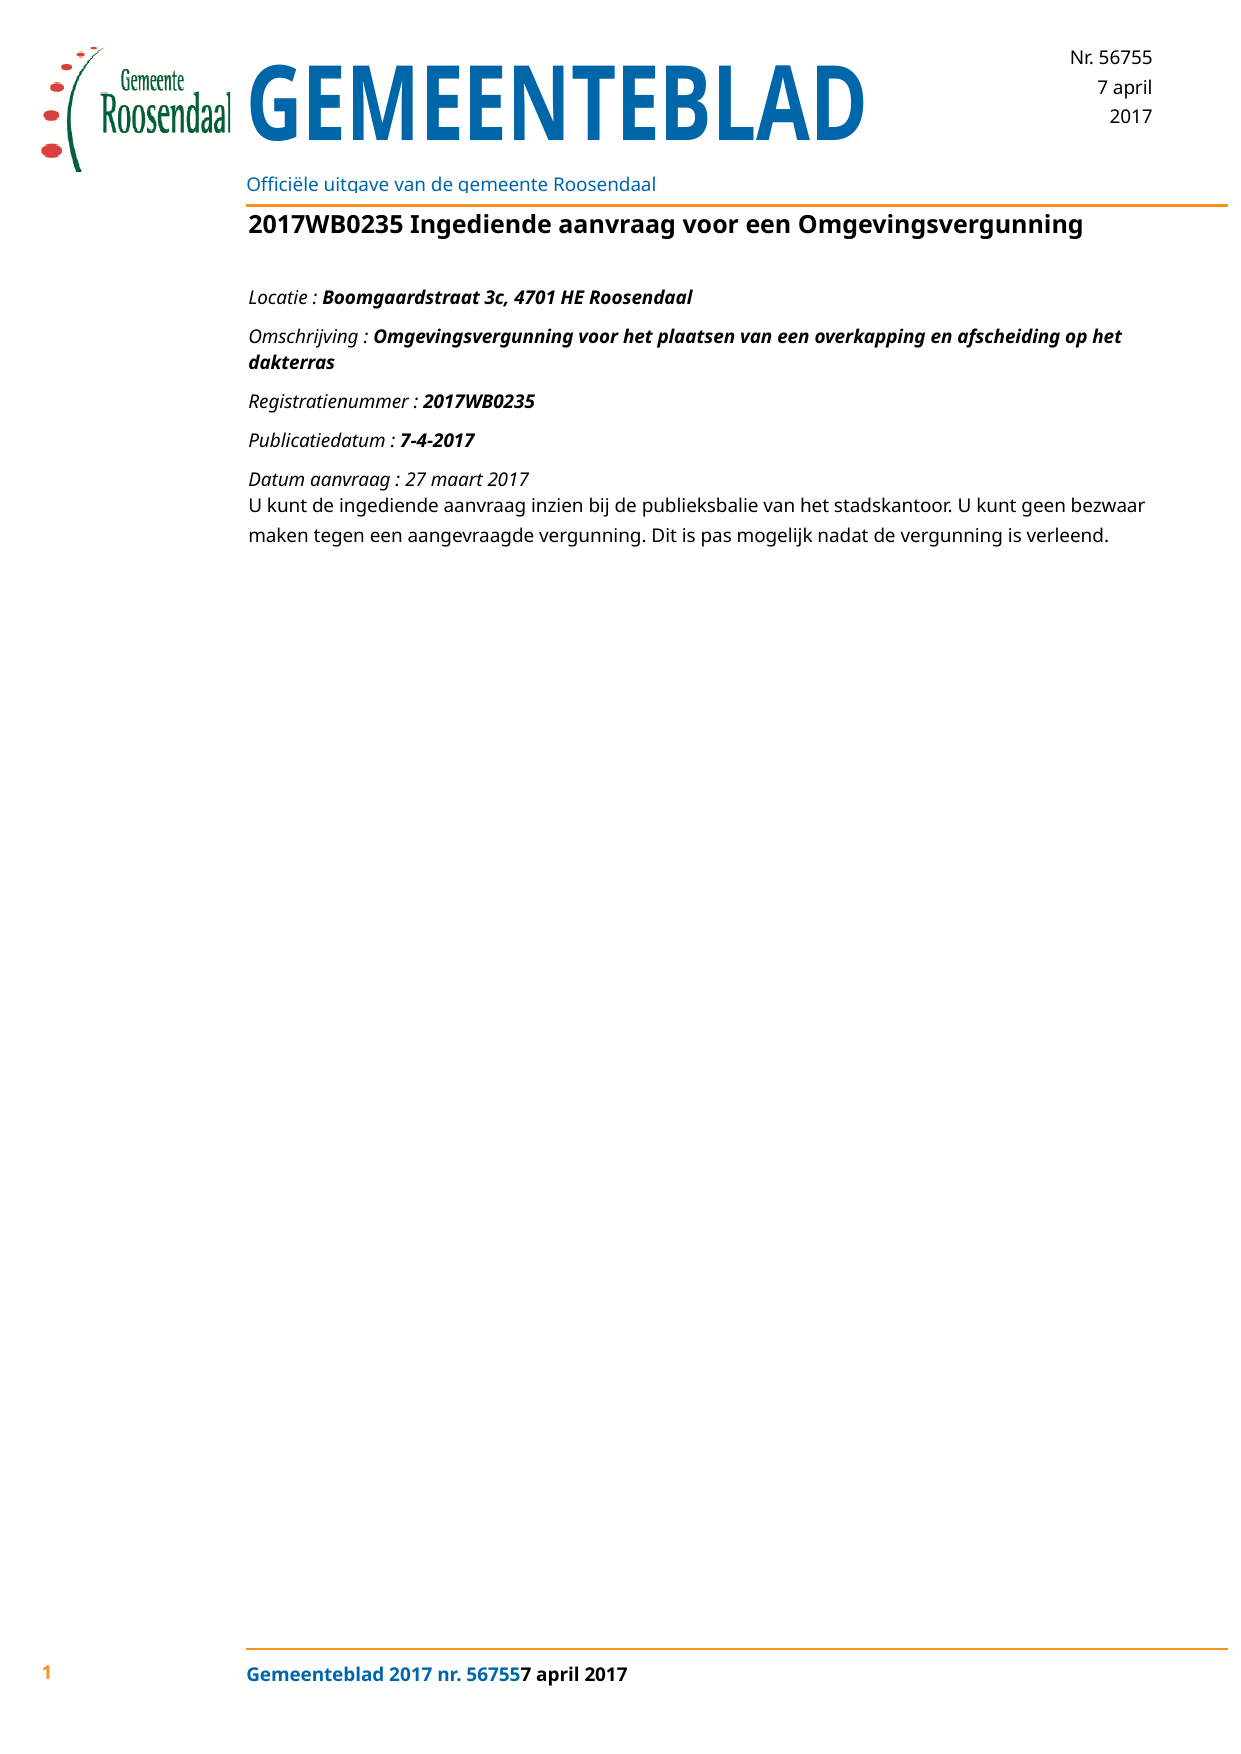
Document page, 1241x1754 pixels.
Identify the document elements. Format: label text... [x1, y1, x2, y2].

text Publicatiedatum : 7-4-2017 [248, 427, 1152, 453]
text Locatie : Boomgaardstraat 3c, 4701 HE Roosendaal [248, 284, 1152, 309]
picture [41, 47, 231, 172]
text Omschrijving : Omgevingsvergunning voor het plaatsen van een overkapping en afscheiding op het dakterras [248, 323, 1152, 374]
text U kunt de ingediende aanvraag inzien bij de publieksbalie van het stadskantoor. U kunt geen bezwaar maken tegen een aangevraagde vergunning. Dit is pas mogelijk nadat de vergunning is verleend. [248, 492, 1152, 548]
text 2017WB0235 Ingediende aanvraag voor een Omgevingsvergunning [248, 207, 1152, 241]
text Registratienummer : 2017WB0235 [248, 388, 1152, 414]
text Datum aanvraag : 27 maart 2017 [248, 467, 1152, 492]
